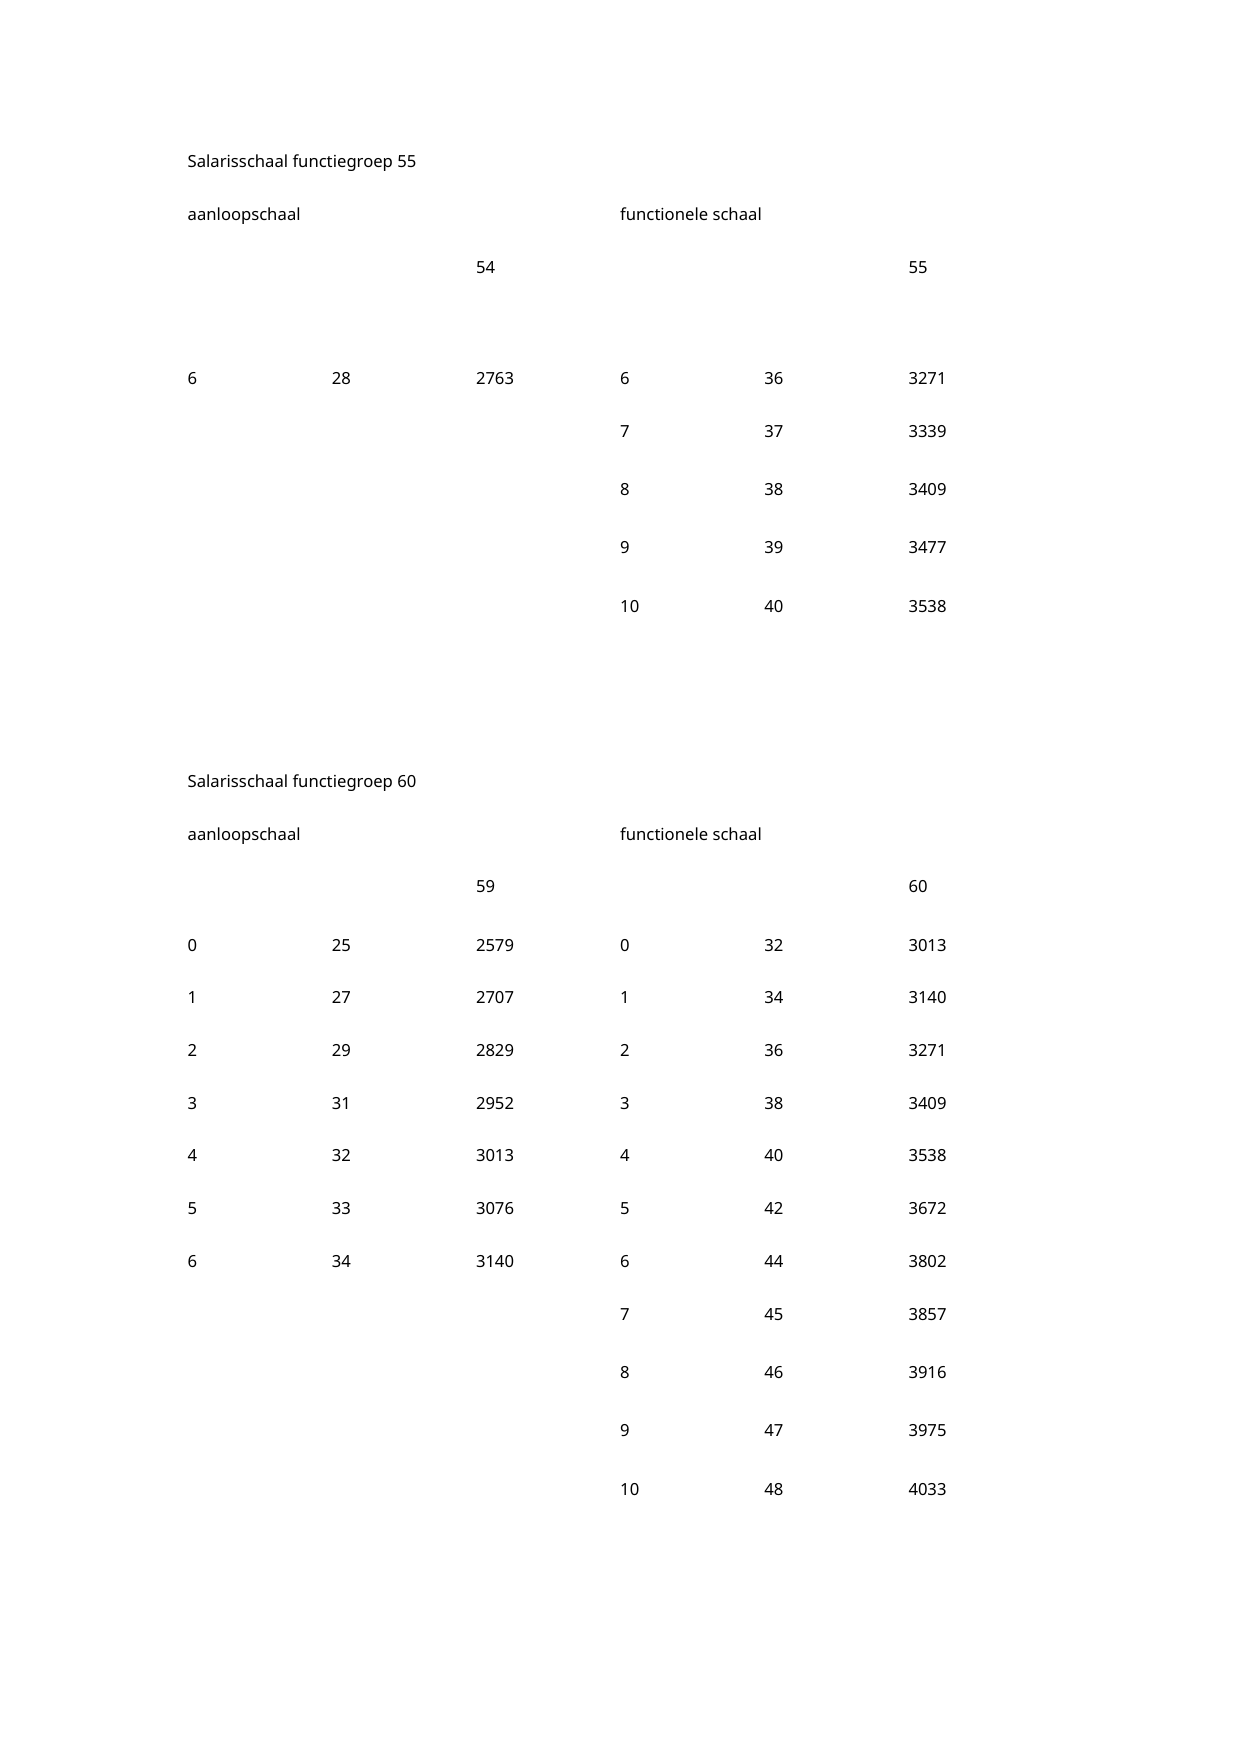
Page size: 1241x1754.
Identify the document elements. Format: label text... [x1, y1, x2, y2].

table_cell [332, 1361, 476, 1419]
table_cell 3857 [908, 1302, 1053, 1361]
table_cell 3409 [908, 1091, 1053, 1144]
table_cell [476, 1419, 620, 1477]
table_cell functionele schaal [620, 203, 1053, 255]
table_cell 3477 [908, 536, 1053, 594]
table_cell 3975 [908, 1419, 1053, 1477]
table_cell 6 [620, 367, 764, 419]
table_cell 32 [764, 933, 908, 986]
table_cell 4 [620, 1144, 764, 1197]
table_cell [188, 255, 332, 314]
table_cell 42 [764, 1197, 908, 1249]
table_cell [332, 1478, 476, 1536]
table_cell 3271 [908, 1039, 1053, 1091]
table_cell [332, 314, 476, 367]
table_cell [620, 314, 764, 367]
table_cell 25 [332, 933, 476, 986]
table_cell 34 [332, 1250, 476, 1302]
table_cell 3538 [908, 595, 1053, 653]
table_cell [188, 1361, 332, 1419]
table_cell 1 [188, 986, 332, 1039]
table_cell 10 [620, 595, 764, 653]
table_cell [908, 314, 1053, 367]
table_cell 2707 [476, 986, 620, 1039]
table_cell [332, 1419, 476, 1477]
table_cell 4 [188, 1144, 332, 1197]
table_cell 5 [620, 1197, 764, 1249]
table_cell aanloopschaal [188, 822, 620, 875]
table_cell [188, 1419, 332, 1477]
table_cell [188, 419, 332, 478]
table_cell [620, 875, 764, 933]
table_cell [476, 1302, 620, 1361]
table_cell 7 [620, 419, 764, 478]
table_cell 6 [188, 367, 332, 419]
table_header Salarisschaal functiegroep 60 [188, 769, 1053, 822]
table_cell functionele schaal [620, 822, 1053, 875]
table_cell 27 [332, 986, 476, 1039]
table_cell 3076 [476, 1197, 620, 1249]
table_cell 3140 [476, 1250, 620, 1302]
table_header Salarisschaal functiegroep 55 [188, 150, 1053, 203]
table_cell [332, 1302, 476, 1361]
table_cell 2 [620, 1039, 764, 1091]
table_cell 10 [620, 1478, 764, 1536]
table_cell [332, 255, 476, 314]
table_cell 40 [764, 595, 908, 653]
table_cell 3916 [908, 1361, 1053, 1419]
table_cell 36 [764, 1039, 908, 1091]
table_cell 8 [620, 1361, 764, 1419]
table_cell 60 [908, 875, 1053, 933]
table_cell [332, 478, 476, 536]
table_cell 2579 [476, 933, 620, 986]
table_cell 5 [188, 1197, 332, 1249]
table_cell 3 [620, 1091, 764, 1144]
table_cell [188, 595, 332, 653]
table_cell 59 [476, 875, 620, 933]
table_cell 55 [908, 255, 1053, 314]
table_cell 1 [620, 986, 764, 1039]
table_cell 2 [188, 1039, 332, 1091]
table_cell [332, 875, 476, 933]
table_cell 3271 [908, 367, 1053, 419]
table_cell 33 [332, 1197, 476, 1249]
table_cell 0 [188, 933, 332, 986]
table_cell 2952 [476, 1091, 620, 1144]
table_cell 3409 [908, 478, 1053, 536]
table_cell 3013 [476, 1144, 620, 1197]
table_cell [188, 875, 332, 933]
table_cell 48 [764, 1478, 908, 1536]
table_cell 2763 [476, 367, 620, 419]
table_cell 0 [620, 933, 764, 986]
table_cell 6 [188, 1250, 332, 1302]
table_cell [764, 314, 908, 367]
table_cell aanloopschaal [188, 203, 620, 255]
table_cell 3339 [908, 419, 1053, 478]
table_cell [764, 255, 908, 314]
table_cell [476, 419, 620, 478]
table_cell [476, 478, 620, 536]
table_cell 34 [764, 986, 908, 1039]
table_cell 3802 [908, 1250, 1053, 1302]
table_cell 47 [764, 1419, 908, 1477]
table_cell 40 [764, 1144, 908, 1197]
table_cell 44 [764, 1250, 908, 1302]
table_cell 54 [476, 255, 620, 314]
table_cell [188, 478, 332, 536]
table_cell 31 [332, 1091, 476, 1144]
table_cell 45 [764, 1302, 908, 1361]
table_cell [332, 595, 476, 653]
table_cell [188, 1302, 332, 1361]
table_cell 46 [764, 1361, 908, 1419]
table_cell 9 [620, 1419, 764, 1477]
table_cell 7 [620, 1302, 764, 1361]
table_cell [188, 536, 332, 594]
table_cell [476, 314, 620, 367]
table_cell 38 [764, 1091, 908, 1144]
table_cell 2829 [476, 1039, 620, 1091]
table_cell 3140 [908, 986, 1053, 1039]
table_cell 8 [620, 478, 764, 536]
table_cell 28 [332, 367, 476, 419]
table_cell [476, 536, 620, 594]
table_cell 3 [188, 1091, 332, 1144]
table_cell 29 [332, 1039, 476, 1091]
table_cell [332, 536, 476, 594]
table_cell [764, 875, 908, 933]
table_cell 3672 [908, 1197, 1053, 1249]
table_cell [476, 595, 620, 653]
table_cell 39 [764, 536, 908, 594]
table_cell 3013 [908, 933, 1053, 986]
table_cell [188, 314, 332, 367]
table_cell 4033 [908, 1478, 1053, 1536]
table_cell 37 [764, 419, 908, 478]
table_cell 3538 [908, 1144, 1053, 1197]
table_cell [188, 1478, 332, 1536]
table_cell 32 [332, 1144, 476, 1197]
table_cell [476, 1478, 620, 1536]
table_cell 6 [620, 1250, 764, 1302]
table_cell [476, 1361, 620, 1419]
table_cell [620, 255, 764, 314]
table_cell [332, 419, 476, 478]
table_cell 9 [620, 536, 764, 594]
table_cell 36 [764, 367, 908, 419]
table_cell 38 [764, 478, 908, 536]
